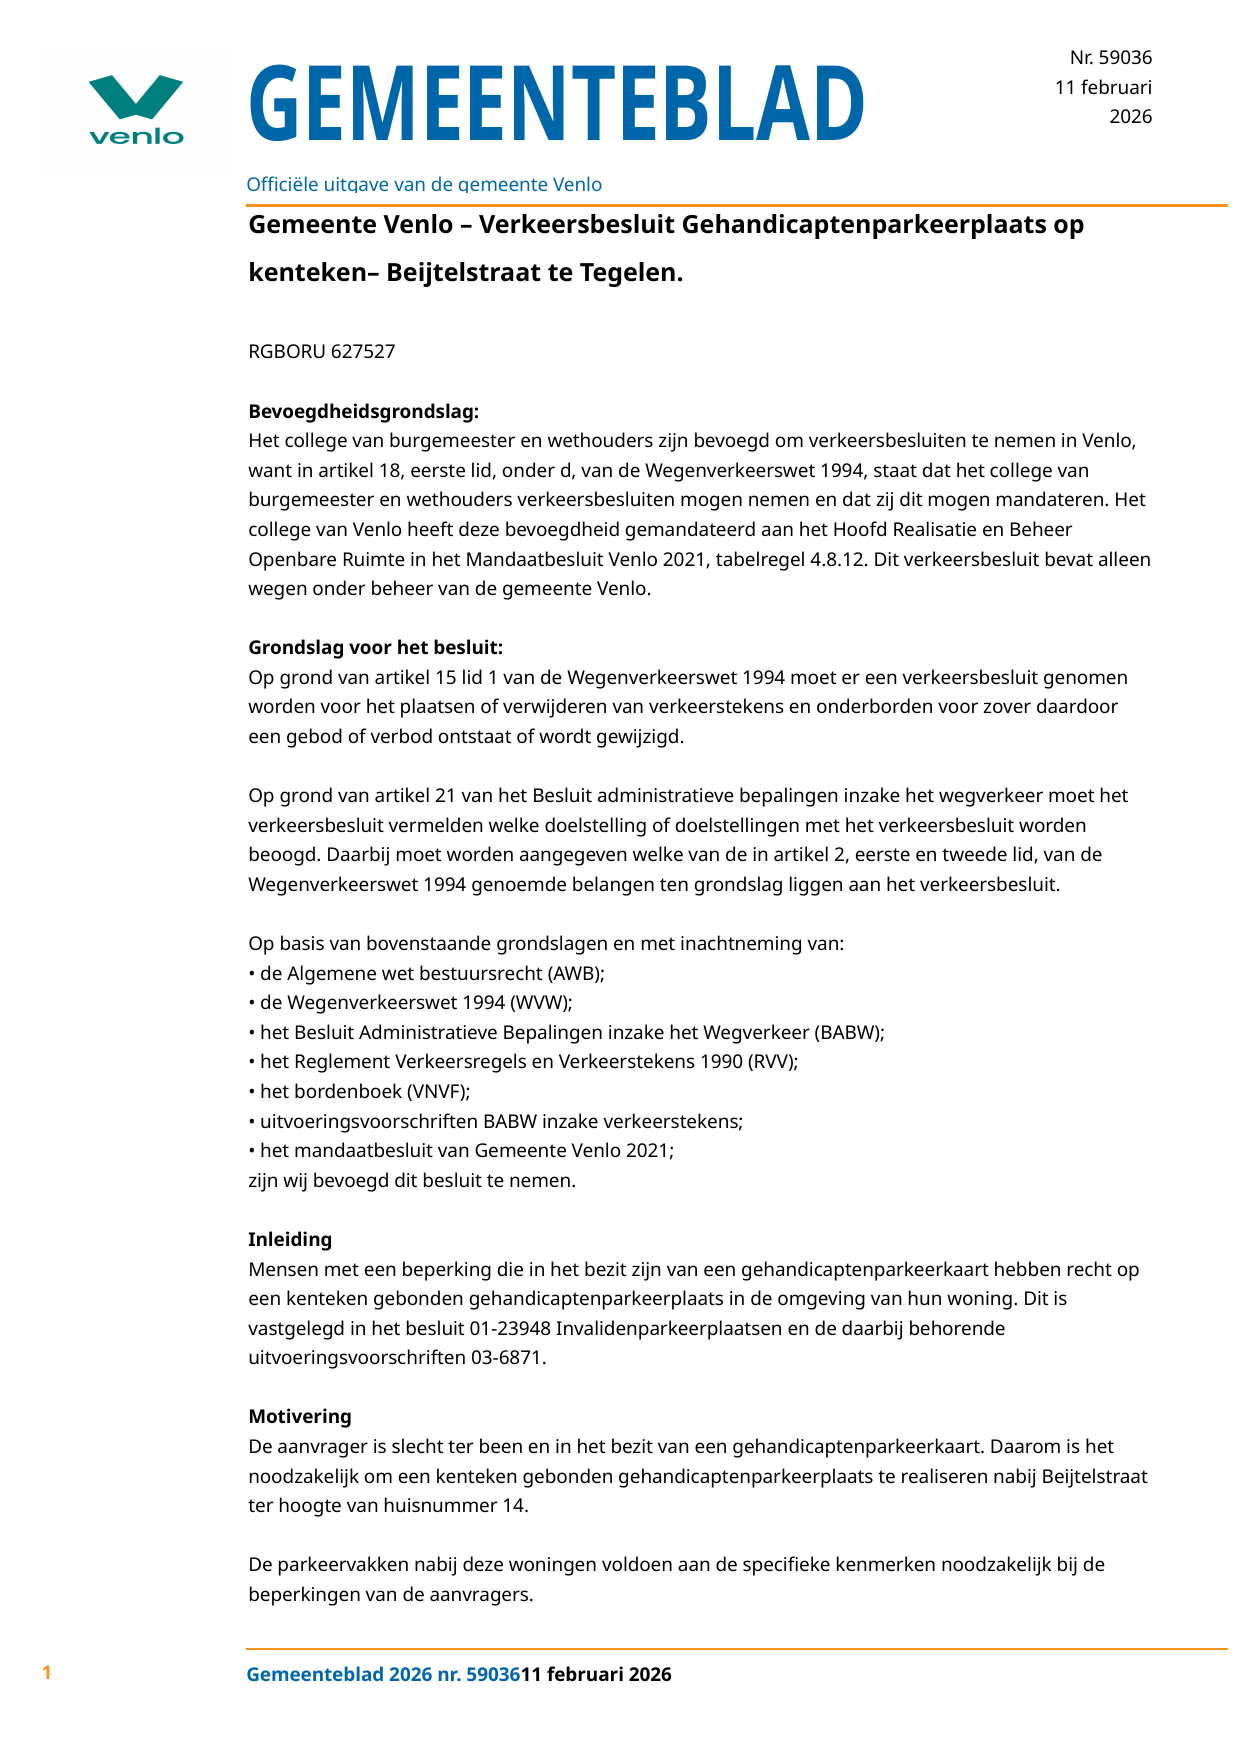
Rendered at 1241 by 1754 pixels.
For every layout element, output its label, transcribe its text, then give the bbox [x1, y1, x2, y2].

text Bevoegdheidsgrondslag: [248, 398, 1152, 423]
text Mensen met een beperking die in het bezit zijn van een gehandicaptenparkeerkaart hebben recht op een kenteken gebonden gehandicaptenparkeerplaats in de omgeving van hun woning. Dit is vastgelegd in het besluit 01-23948 Invalidenparkeerplaatsen en de daarbij behorende uitvoeringsvoorschriften 03-6871. [248, 1256, 1152, 1370]
text Grondslag voor het besluit: [248, 634, 1152, 660]
text Op grond van artikel 15 lid 1 van de Wegenverkeerswet 1994 moet er een verkeersbesluit genomen worden voor het plaatsen of verwijderen van verkeerstekens en onderborden voor zover daardoor een gebod of verbod ontstaat of wordt gewijzigd. [248, 664, 1152, 749]
text • het mandaatbesluit van Gemeente Venlo 2021; [248, 1137, 1152, 1163]
text Motivering [248, 1404, 1152, 1429]
text zijn wij bevoegd dit besluit te nemen. [248, 1167, 1152, 1193]
text • uitvoeringsvoorschriften BABW inzake verkeerstekens; [248, 1108, 1152, 1133]
text De parkeervakken nabij deze woningen voldoen aan de specifieke kenmerken noodzakelijk bij de beperkingen van de aanvragers. [248, 1552, 1152, 1607]
text • de Algemene wet bestuursrecht (AWB); [248, 960, 1152, 986]
picture [41, 47, 231, 172]
text • het bordenboek (VNVF); [248, 1078, 1152, 1104]
text Op basis van bovenstaande grondslagen en met inachtneming van: [248, 930, 1152, 956]
text Inleiding [248, 1226, 1152, 1252]
text • het Besluit Administratieve Bepalingen inzake het Wegverkeer (BABW); [248, 1019, 1152, 1045]
text Gemeente Venlo – Verkeersbesluit Gehandicaptenparkeerplaats op kenteken– Beijtelstraat te Tegelen. [248, 207, 1152, 288]
text De aanvrager is slecht ter been en in het bezit van een gehandicaptenparkeerkaart. Daarom is het noodzakelijk om een kenteken gebonden gehandicaptenparkeerplaats te realiseren nabij Beijtelstraat ter hoogte van huisnummer 14. [248, 1433, 1152, 1518]
text RGBORU 627527 [248, 339, 1152, 364]
text Het college van burgemeester en wethouders zijn bevoegd om verkeersbesluiten te nemen in Venlo, want in artikel 18, eerste lid, onder d, van de Wegenverkeerswet 1994, staat dat het college van burgemeester en wethouders verkeersbesluiten mogen nemen en dat zij dit mogen mandateren. Het college van Venlo heeft deze bevoegdheid gemandateerd aan het Hoofd Realisatie en Beheer Openbare Ruimte in het Mandaatbesluit Venlo 2021, tabelregel 4.8.12. Dit verkeersbesluit bevat alleen wegen onder beheer van de gemeente Venlo. [248, 427, 1152, 601]
text • de Wegenverkeerswet 1994 (WVW); [248, 989, 1152, 1015]
text Op grond van artikel 21 van het Besluit administratieve bepalingen inzake het wegverkeer moet het verkeersbesluit vermelden welke doelstelling of doelstellingen met het verkeersbesluit worden beoogd. Daarbij moet worden aangegeven welke van de in artikel 2, eerste en tweede lid, van de Wegenverkeerswet 1994 genoemde belangen ten grondslag liggen aan het verkeersbesluit. [248, 782, 1152, 897]
text • het Reglement Verkeersregels en Verkeerstekens 1990 (RVV); [248, 1049, 1152, 1074]
